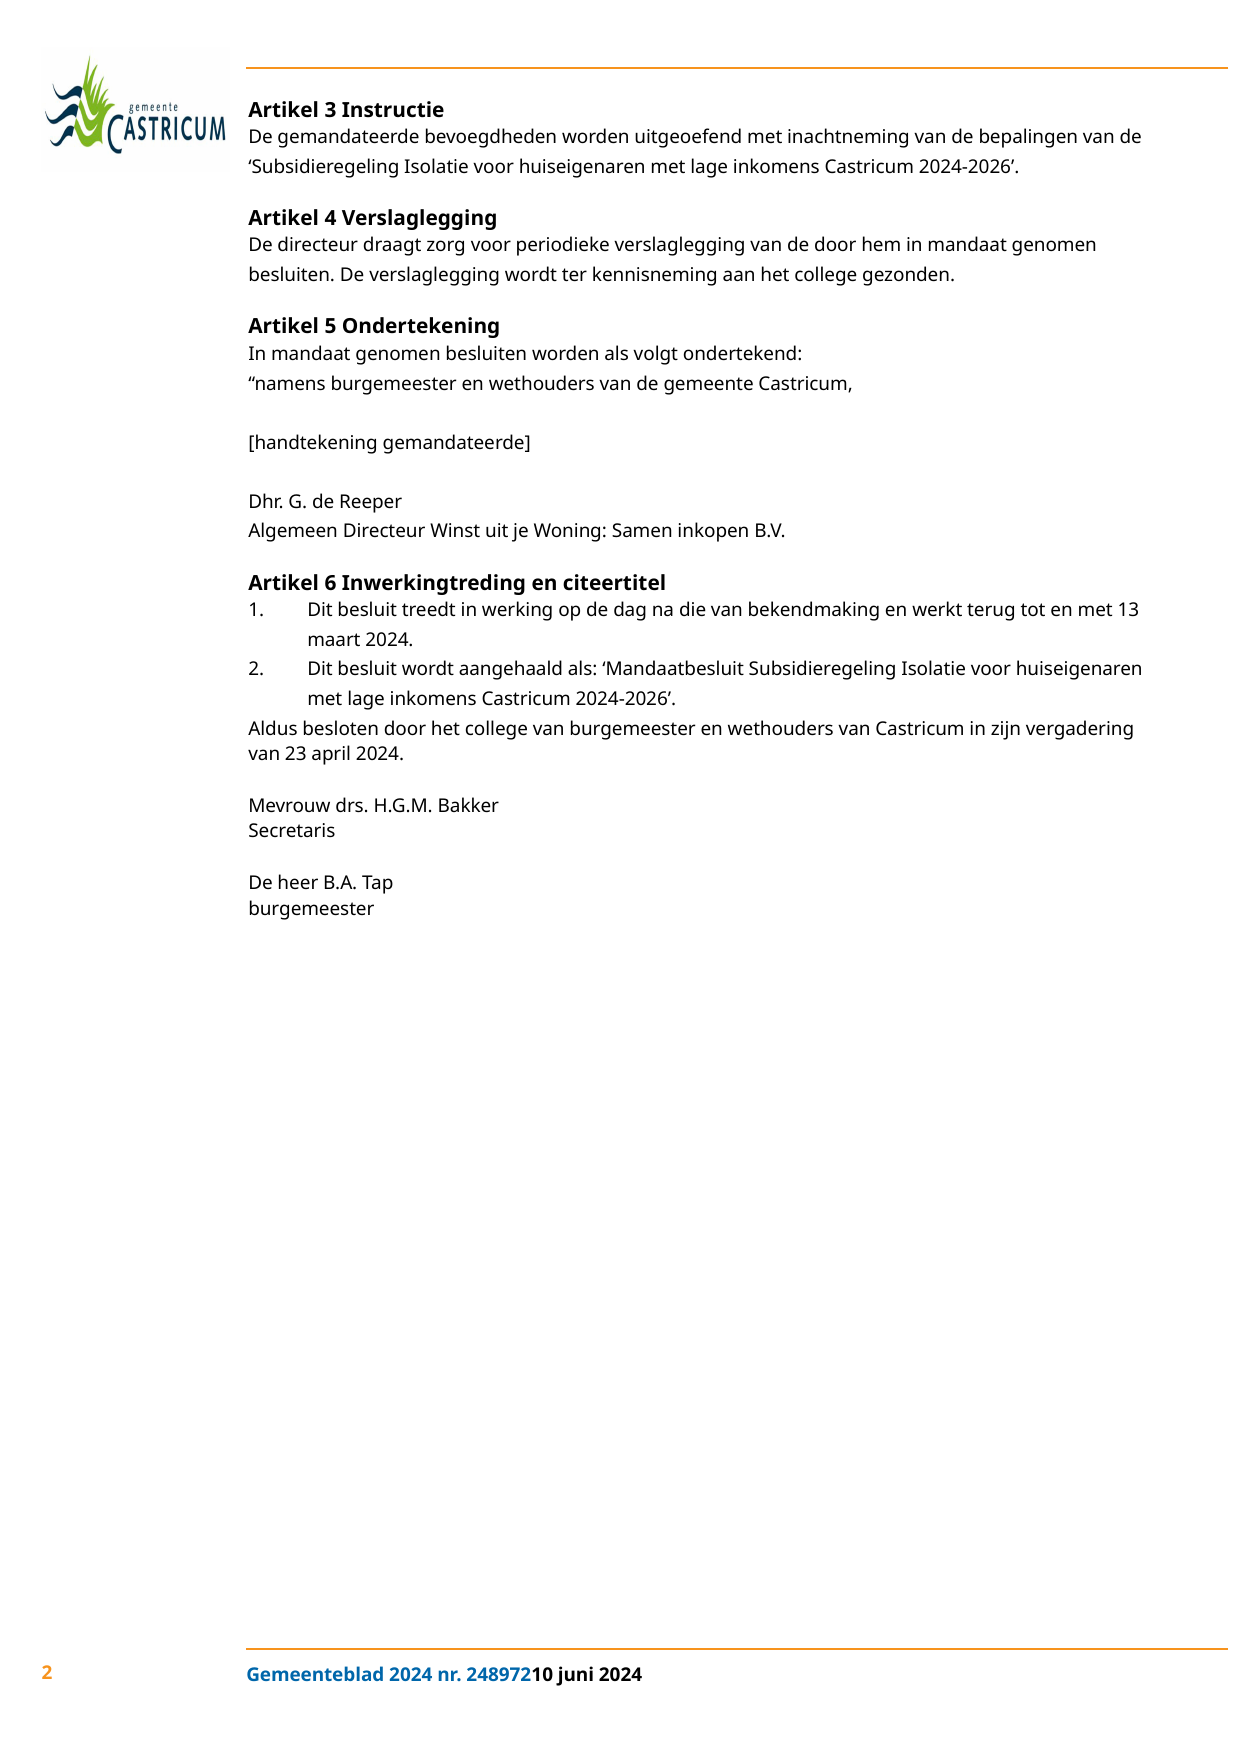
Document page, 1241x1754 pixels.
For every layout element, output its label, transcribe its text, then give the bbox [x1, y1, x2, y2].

text Artikel 6 Inwerkingtreding en citeertitel [248, 568, 1152, 596]
text “namens burgemeester en wethouders van de gemeente Castricum, [248, 370, 1152, 395]
text Artikel 3 Instructie [248, 95, 1152, 123]
text Secretaris [248, 818, 1152, 843]
text Mevrouw drs. H.G.M. Bakker [248, 792, 1152, 818]
text De gemandateerde bevoegdheden worden uitgeoefend met inachtneming van de bepalingen van de ‘Subsidieregeling Isolatie voor huiseigenaren met lage inkomens Castricum 2024-2026’. [248, 123, 1152, 178]
text In mandaat genomen besluiten worden als volgt ondertekend: [248, 340, 1152, 366]
text Algemeen Directeur Winst uit je Woning: Samen inkopen B.V. [248, 518, 1152, 543]
text De directeur draagt zorg voor periodieke verslaglegging van de door hem in mandaat genomen besluiten. De verslaglegging wordt ter kennisneming aan het college gezonden. [248, 232, 1152, 287]
list Dit besluit treedt in werking op de dag na die van bekendmaking en werkt terug tot en met 13 maart 2024. [248, 596, 1152, 652]
text Artikel 5 Ondertekening [248, 312, 1152, 340]
text burgemeester [248, 895, 1152, 921]
picture [41, 47, 231, 172]
text Dhr. G. de Reeper [248, 488, 1152, 514]
text Aldus besloten door het college van burgemeester en wethouders van Castricum in zijn vergadering van 23 april 2024. [248, 715, 1152, 766]
text [handtekening gemandateerde] [248, 429, 1152, 454]
list Dit besluit wordt aangehaald als: ‘Mandaatbesluit Subsidieregeling Isolatie voor huiseigenaren met lage inkomens Castricum 2024-2026’. [248, 656, 1152, 711]
text De heer B.A. Tap [248, 869, 1152, 895]
text Artikel 4 Verslaglegging [248, 203, 1152, 232]
